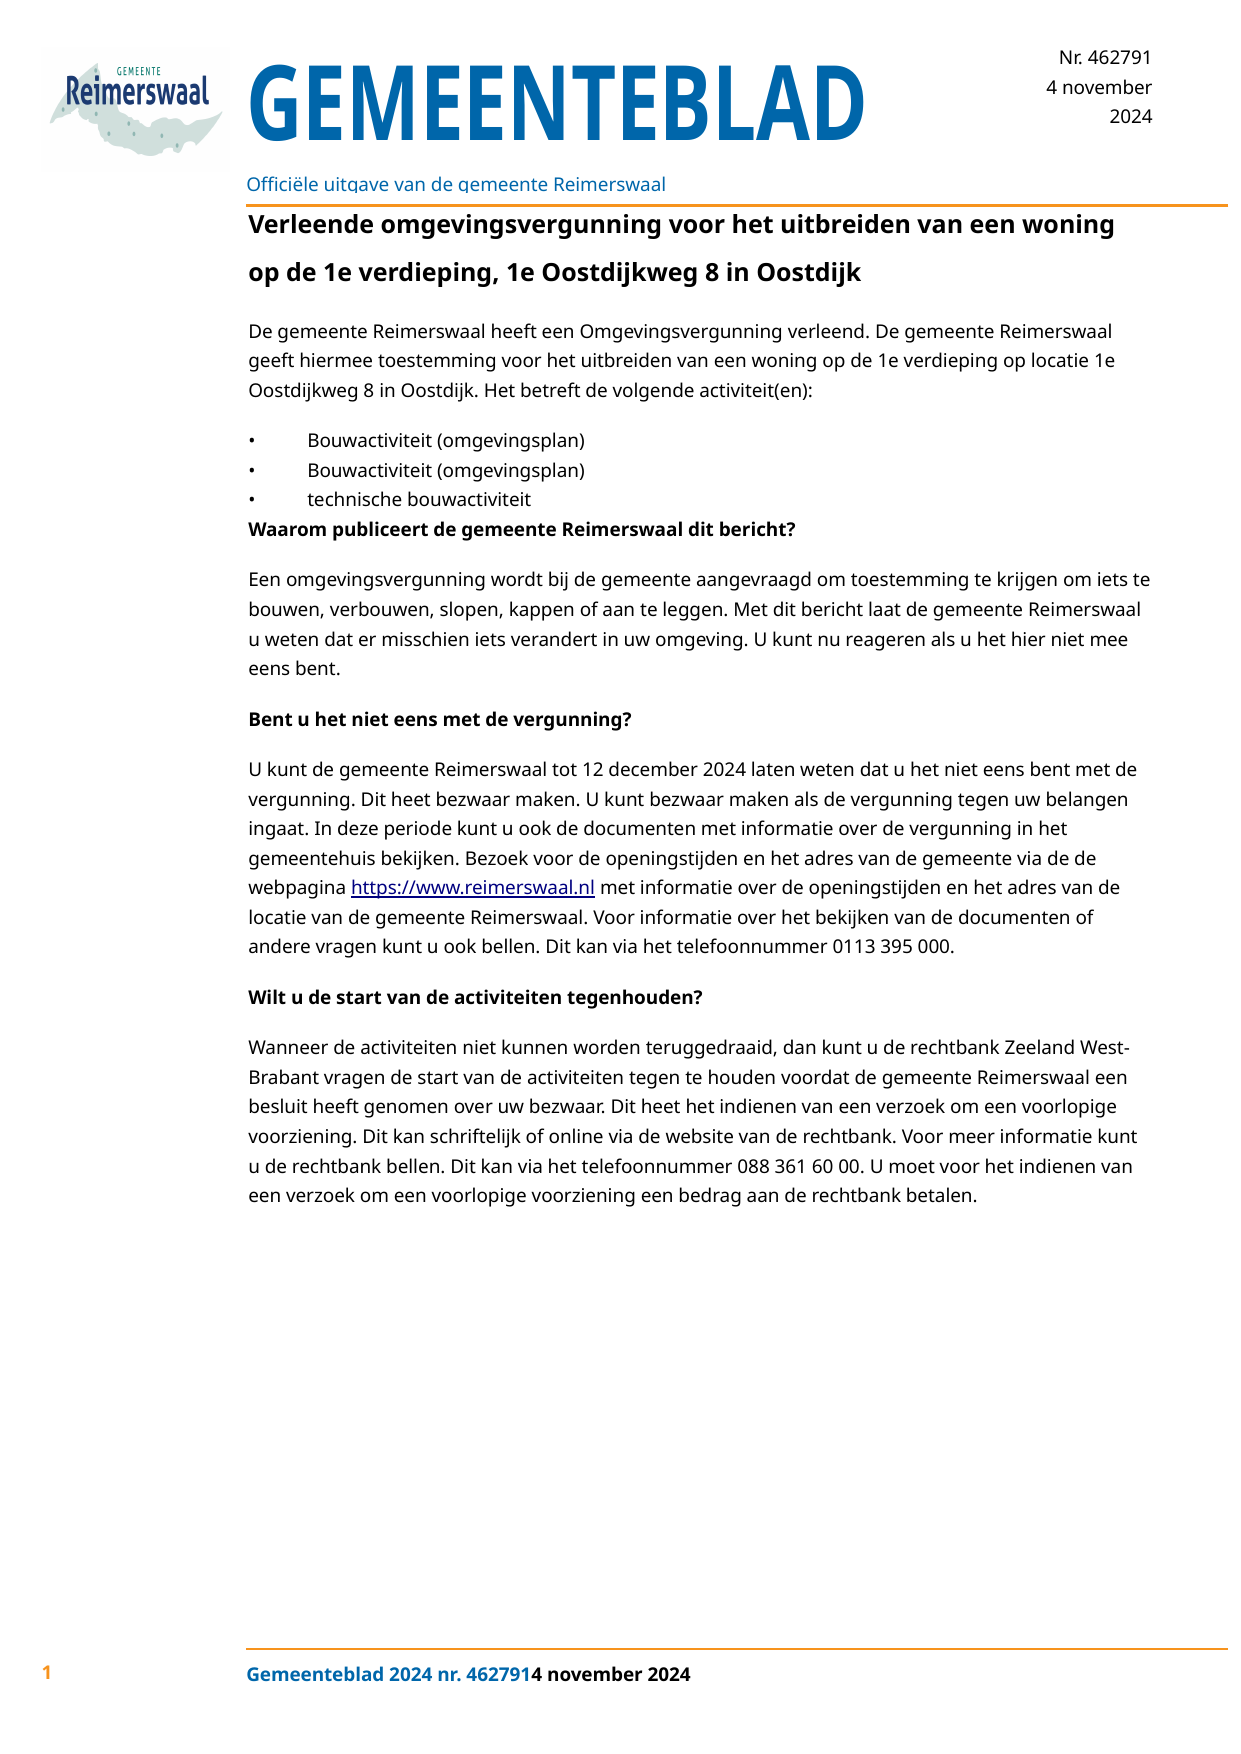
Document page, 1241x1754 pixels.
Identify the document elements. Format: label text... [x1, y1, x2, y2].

text De gemeente Reimerswaal heeft een Omgevingsvergunning verleend. De gemeente Reimerswaal geeft hiermee toestemming voor het uitbreiden van een woning op de 1e verdieping op locatie 1e Oostdijkweg 8 in Oostdijk. Het betreft de volgende activiteit(en): [248, 318, 1152, 403]
text U kunt de gemeente Reimerswaal tot 12 december 2024 laten weten dat u het niet eens bent met de vergunning. Dit heet bezwaar maken. U kunt bezwaar maken als de vergunning tegen uw belangen ingaat. In deze periode kunt u ook de documenten met informatie over de vergunning in het gemeentehuis bekijken. Bezoek voor de openingstijden en het adres van de gemeente via de de webpagina https://www.reimerswaal.nl met informatie over de openingstijden en het adres van de locatie van de gemeente Reimerswaal. Voor informatie over het bekijken van de documenten of andere vragen kunt u ook bellen. Dit kan via het telefoonnummer 0113 395 000. [248, 756, 1152, 959]
picture [41, 47, 231, 172]
text Wilt u de start van de activiteiten tegenhouden? [248, 984, 1152, 1010]
text Een omgevingsvergunning wordt bij de gemeente aangevraagd om toestemming te krijgen om iets te bouwen, verbouwen, slopen, kappen of aan te leggen. Met dit bericht laat de gemeente Reimerswaal u weten dat er misschien iets verandert in uw omgeving. U kunt nu reageren als u het hier niet mee eens bent. [248, 567, 1152, 681]
list technische bouwactiviteit [248, 487, 1152, 512]
text Wanneer de activiteiten niet kunnen worden teruggedraaid, dan kunt u de rechtbank Zeeland West-Brabant vragen de start van de activiteiten tegen te houden voordat de gemeente Reimerswaal een besluit heeft genomen over uw bezwaar. Dit heet het indienen van een verzoek om een voorlopige voorziening. Dit kan schriftelijk of online via de website van de rechtbank. Voor meer informatie kunt u de rechtbank bellen. Dit kan via het telefoonnummer 088 361 60 00. U moet voor het indienen van een verzoek om een voorlopige voorziening een bedrag aan de rechtbank betalen. [248, 1034, 1152, 1208]
text Waarom publiceert de gemeente Reimerswaal dit bericht? [248, 516, 1152, 542]
text Verleende omgevingsvergunning voor het uitbreiden van een woning op de 1e verdieping, 1e Oostdijkweg 8 in Oostdijk [248, 207, 1152, 288]
text Bent u het niet eens met de vergunning? [248, 706, 1152, 732]
list Bouwactiviteit (omgevingsplan) [248, 457, 1152, 483]
list Bouwactiviteit (omgevingsplan) [248, 427, 1152, 453]
